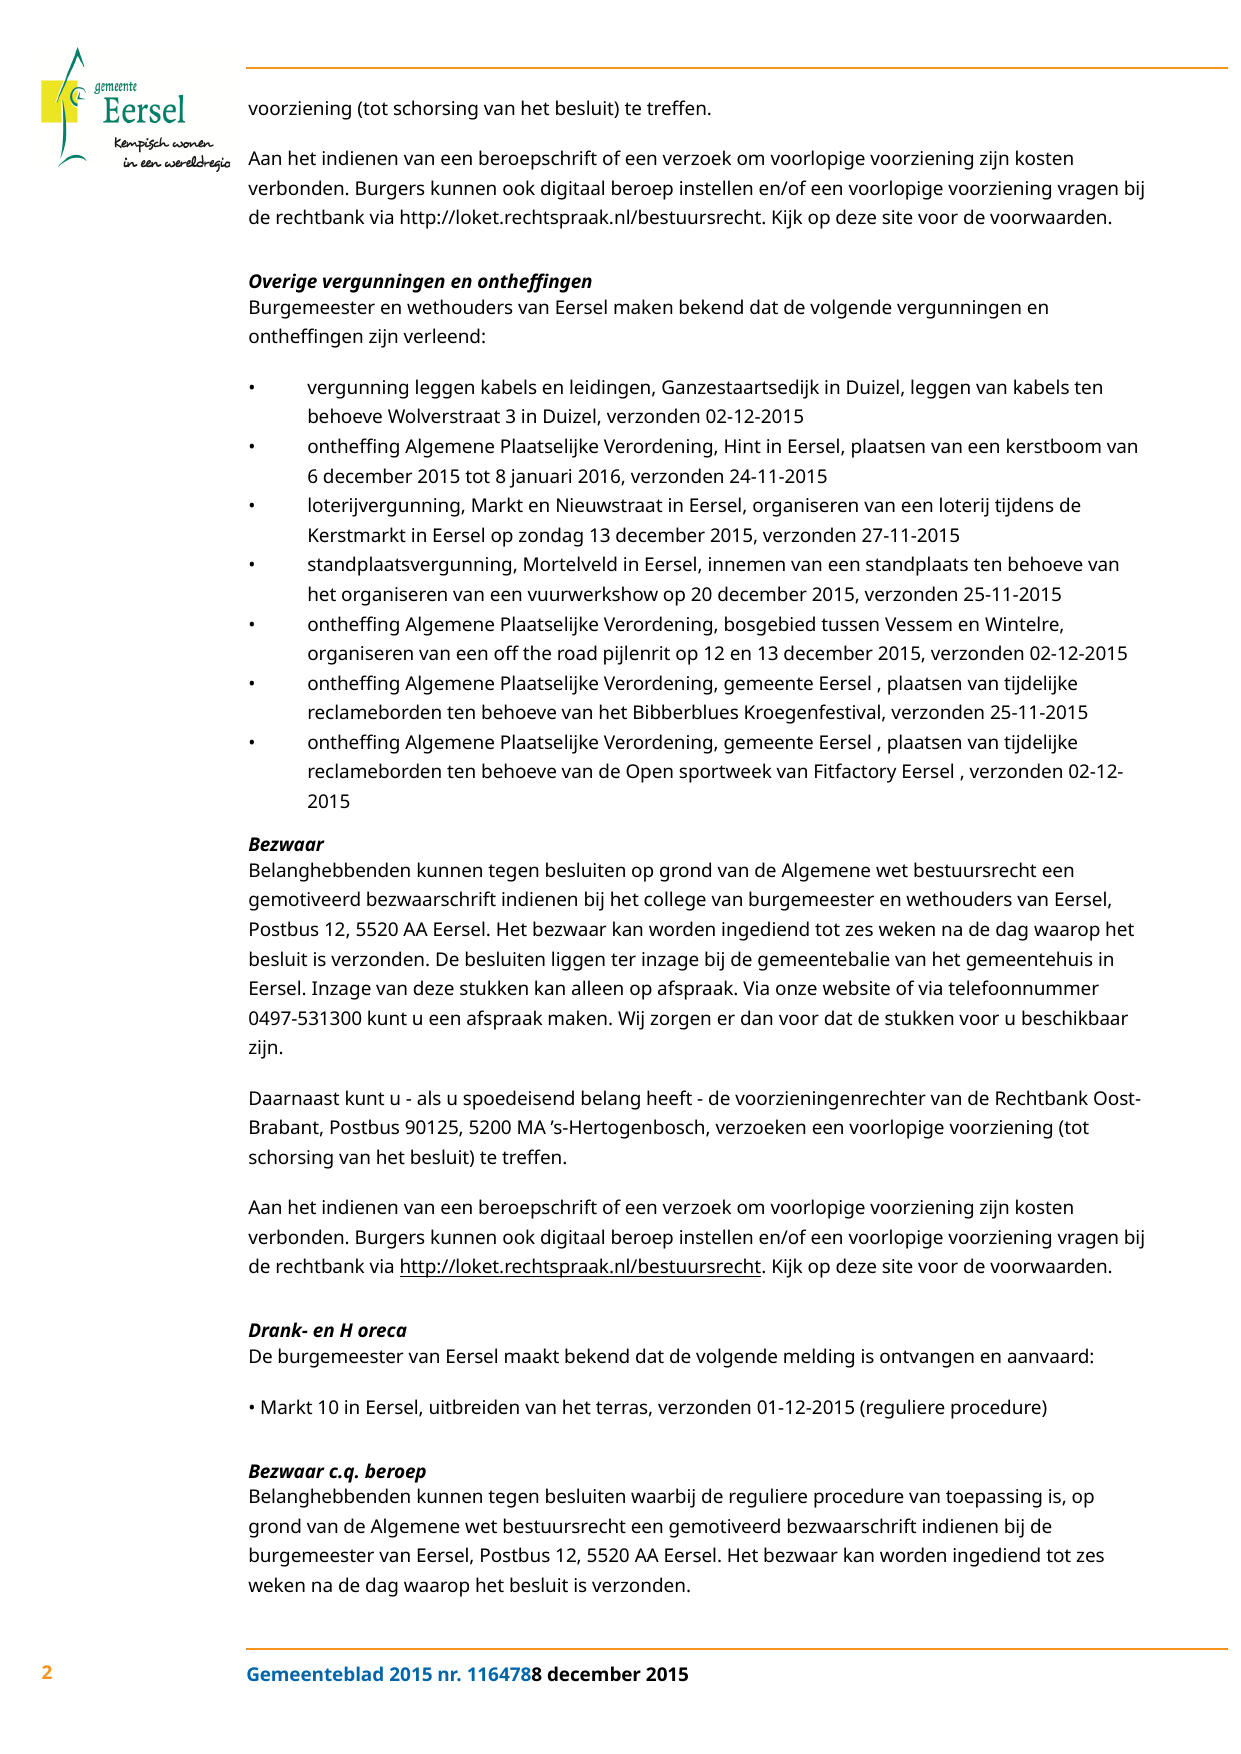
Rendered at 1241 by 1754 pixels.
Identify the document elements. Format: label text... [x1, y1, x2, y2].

text Belanghebbenden kunnen tegen besluiten waarbij de reguliere procedure van toepassing is, op grond van de Algemene wet bestuursrecht een gemotiveerd bezwaarschrift indienen bij de burgemeester van Eersel, Postbus 12, 5520 AA Eersel. Het bezwaar kan worden ingediend tot zes weken na de dag waarop het besluit is verzonden. [248, 1483, 1152, 1598]
list ontheffing Algemene Plaatselijke Verordening, Hint in Eersel, plaatsen van een kerstboom van 6 december 2015 tot 8 januari 2016, verzonden 24-11-2015 [248, 433, 1152, 488]
list loterijvergunning, Markt en Nieuwstraat in Eersel, organiseren van een loterij tijdens de Kerstmarkt in Eersel op zondag 13 december 2015, verzonden 27-11-2015 [248, 492, 1152, 548]
picture [41, 47, 231, 172]
list ontheffing Algemene Plaatselijke Verordening, gemeente Eersel , plaatsen van tijdelijke reclameborden ten behoeve van de Open sportweek van Fitfactory Eersel , verzonden 02-12-2015 [248, 729, 1152, 814]
text De burgemeester van Eersel maakt bekend dat de volgende melding is ontvangen en aanvaard: [248, 1343, 1152, 1369]
list ontheffing Algemene Plaatselijke Verordening, gemeente Eersel , plaatsen van tijdelijke reclameborden ten behoeve van het Bibberblues Kroegenfestival, verzonden 25-11-2015 [248, 670, 1152, 725]
text Aan het indienen van een beroepschrift of een verzoek om voorlopige voorziening zijn kosten verbonden. Burgers kunnen ook digitaal beroep instellen en/of een voorlopige voorziening vragen bij de rechtbank via http://loket.rechtspraak.nl/bestuursrecht. Kijk op deze site voor de voorwaarden. [248, 1194, 1152, 1279]
text Bezwaar [248, 831, 1152, 857]
text Daarnaast kunt u - als u spoedeisend belang heeft - de voorzieningenrechter van de Rechtbank Oost-Brabant, Postbus 90125, 5200 MA ’s-Hertogenbosch, verzoeken een voorlopige voorziening (tot schorsing van het besluit) te treffen. [248, 1085, 1152, 1170]
list ontheffing Algemene Plaatselijke Verordening, bosgebied tussen Vessem en Wintelre, organiseren van een off the road pijlenrit op 12 en 13 december 2015, verzonden 02-12-2015 [248, 611, 1152, 666]
text • Markt 10 in Eersel, uitbreiden van het terras, verzonden 01-12-2015 (reguliere procedure) [248, 1394, 1152, 1419]
list vergunning leggen kabels en leidingen, Ganzestaartsedijk in Duizel, leggen van kabels ten behoeve Wolverstraat 3 in Duizel, verzonden 02-12-2015 [248, 374, 1152, 429]
text Overige vergunningen en ontheffingen [248, 268, 1152, 294]
text Belanghebbenden kunnen tegen besluiten op grond van de Algemene wet bestuursrecht een gemotiveerd bezwaarschrift indienen bij het college van burgemeester en wethouders van Eersel, Postbus 12, 5520 AA Eersel. Het bezwaar kan worden ingediend tot zes weken na de dag waarop het besluit is verzonden. De besluiten liggen ter inzage bij de gemeentebalie van het gemeentehuis in Eersel. Inzage van deze stukken kan alleen op afspraak. Via onze website of via telefoonnummer 0497-531300 kunt u een afspraak maken. Wij zorgen er dan voor dat de stukken voor u beschikbaar zijn. [248, 857, 1152, 1060]
list standplaatsvergunning, Mortelveld in Eersel, innemen van een standplaats ten behoeve van het organiseren van een vuurwerkshow op 20 december 2015, verzonden 25-11-2015 [248, 552, 1152, 607]
text Drank- en H oreca [248, 1318, 1152, 1343]
text Burgemeester en wethouders van Eersel maken bekend dat de volgende vergunningen en ontheffingen zijn verleend: [248, 294, 1152, 349]
text voorziening (tot schorsing van het besluit) te treffen. [248, 95, 1152, 121]
text Bezwaar c.q. beroep [248, 1458, 1152, 1483]
text Aan het indienen van een beroepschrift of een verzoek om voorlopige voorziening zijn kosten verbonden. Burgers kunnen ook digitaal beroep instellen en/of een voorlopige voorziening vragen bij de rechtbank via http://loket.rechtspraak.nl/bestuursrecht. Kijk op deze site voor de voorwaarden. [248, 145, 1152, 230]
